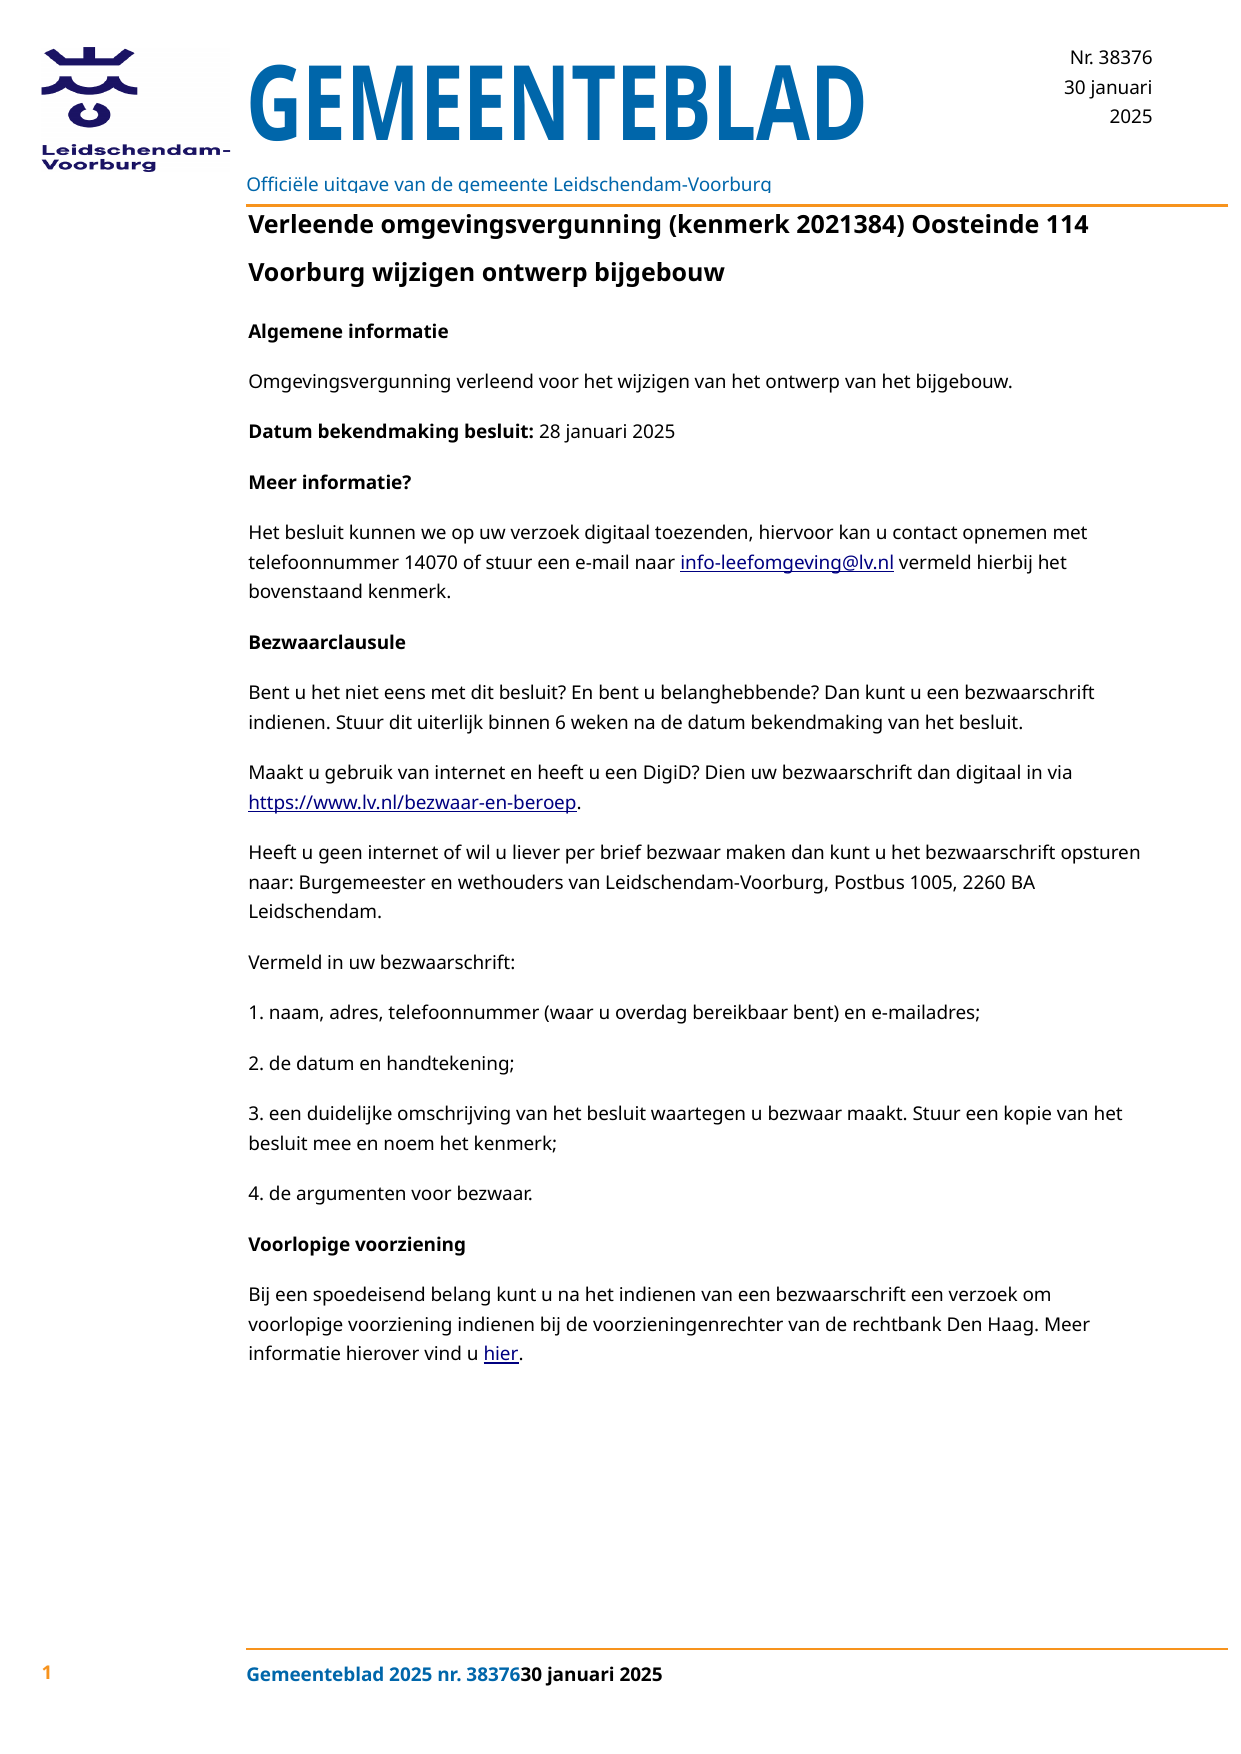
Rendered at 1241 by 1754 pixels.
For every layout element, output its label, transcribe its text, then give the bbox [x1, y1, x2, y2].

text Het besluit kunnen we op uw verzoek digitaal toezenden, hiervoor kan u contact opnemen met telefoonnummer 14070 of stuur een e-mail naar info-leefomgeving@lv.nl vermeld hierbij het bovenstaand kenmerk. [248, 519, 1152, 604]
text 2. de datum en handtekening; [248, 1050, 1152, 1076]
text 4. de argumenten voor bezwaar. [248, 1180, 1152, 1206]
text Verleende omgevingsvergunning (kenmerk 2021384) Oosteinde 114 Voorburg wijzigen ontwerp bijgebouw [248, 207, 1152, 288]
text Voorlopige voorziening [248, 1231, 1152, 1257]
text Maakt u gebruik van internet en heeft u een DigiD? Dien uw bezwaarschrift dan digitaal in via https://www.lv.nl/bezwaar-en-beroep. [248, 759, 1152, 815]
text Datum bekendmaking besluit: 28 januari 2025 [248, 419, 1152, 444]
text 3. een duidelijke omschrijving van het besluit waartegen u bezwaar maakt. Stuur een kopie van het besluit mee en noem het kenmerk; [248, 1100, 1152, 1156]
text Bij een spoedeisend belang kunt u na het indienen van een bezwaarschrift een verzoek om voorlopige voorziening indienen bij de voorzieningenrechter van de rechtbank Den Haag. Meer informatie hierover vind u hier. [248, 1281, 1152, 1366]
text Algemene informatie [248, 318, 1152, 344]
text Vermeld in uw bezwaarschrift: [248, 949, 1152, 975]
text Heeft u geen internet of wil u liever per brief bezwaar maken dan kunt u het bezwaarschrift opsturen naar: Burgemeester en wethouders van Leidschendam-Voorburg, Postbus 1005, 2260 BA Leidschendam. [248, 839, 1152, 924]
text Omgevingsvergunning verleend voor het wijzigen van het ontwerp van het bijgebouw. [248, 368, 1152, 394]
text Meer informatie? [248, 469, 1152, 495]
text Bent u het niet eens met dit besluit? En bent u belanghebbende? Dan kunt u een bezwaarschrift indienen. Stuur dit uiterlijk binnen 6 weken na de datum bekendmaking van het besluit. [248, 679, 1152, 735]
text 1. naam, adres, telefoonnummer (waar u overdag bereikbaar bent) en e-mailadres; [248, 999, 1152, 1025]
picture [41, 47, 231, 172]
text Bezwaarclausule [248, 629, 1152, 655]
